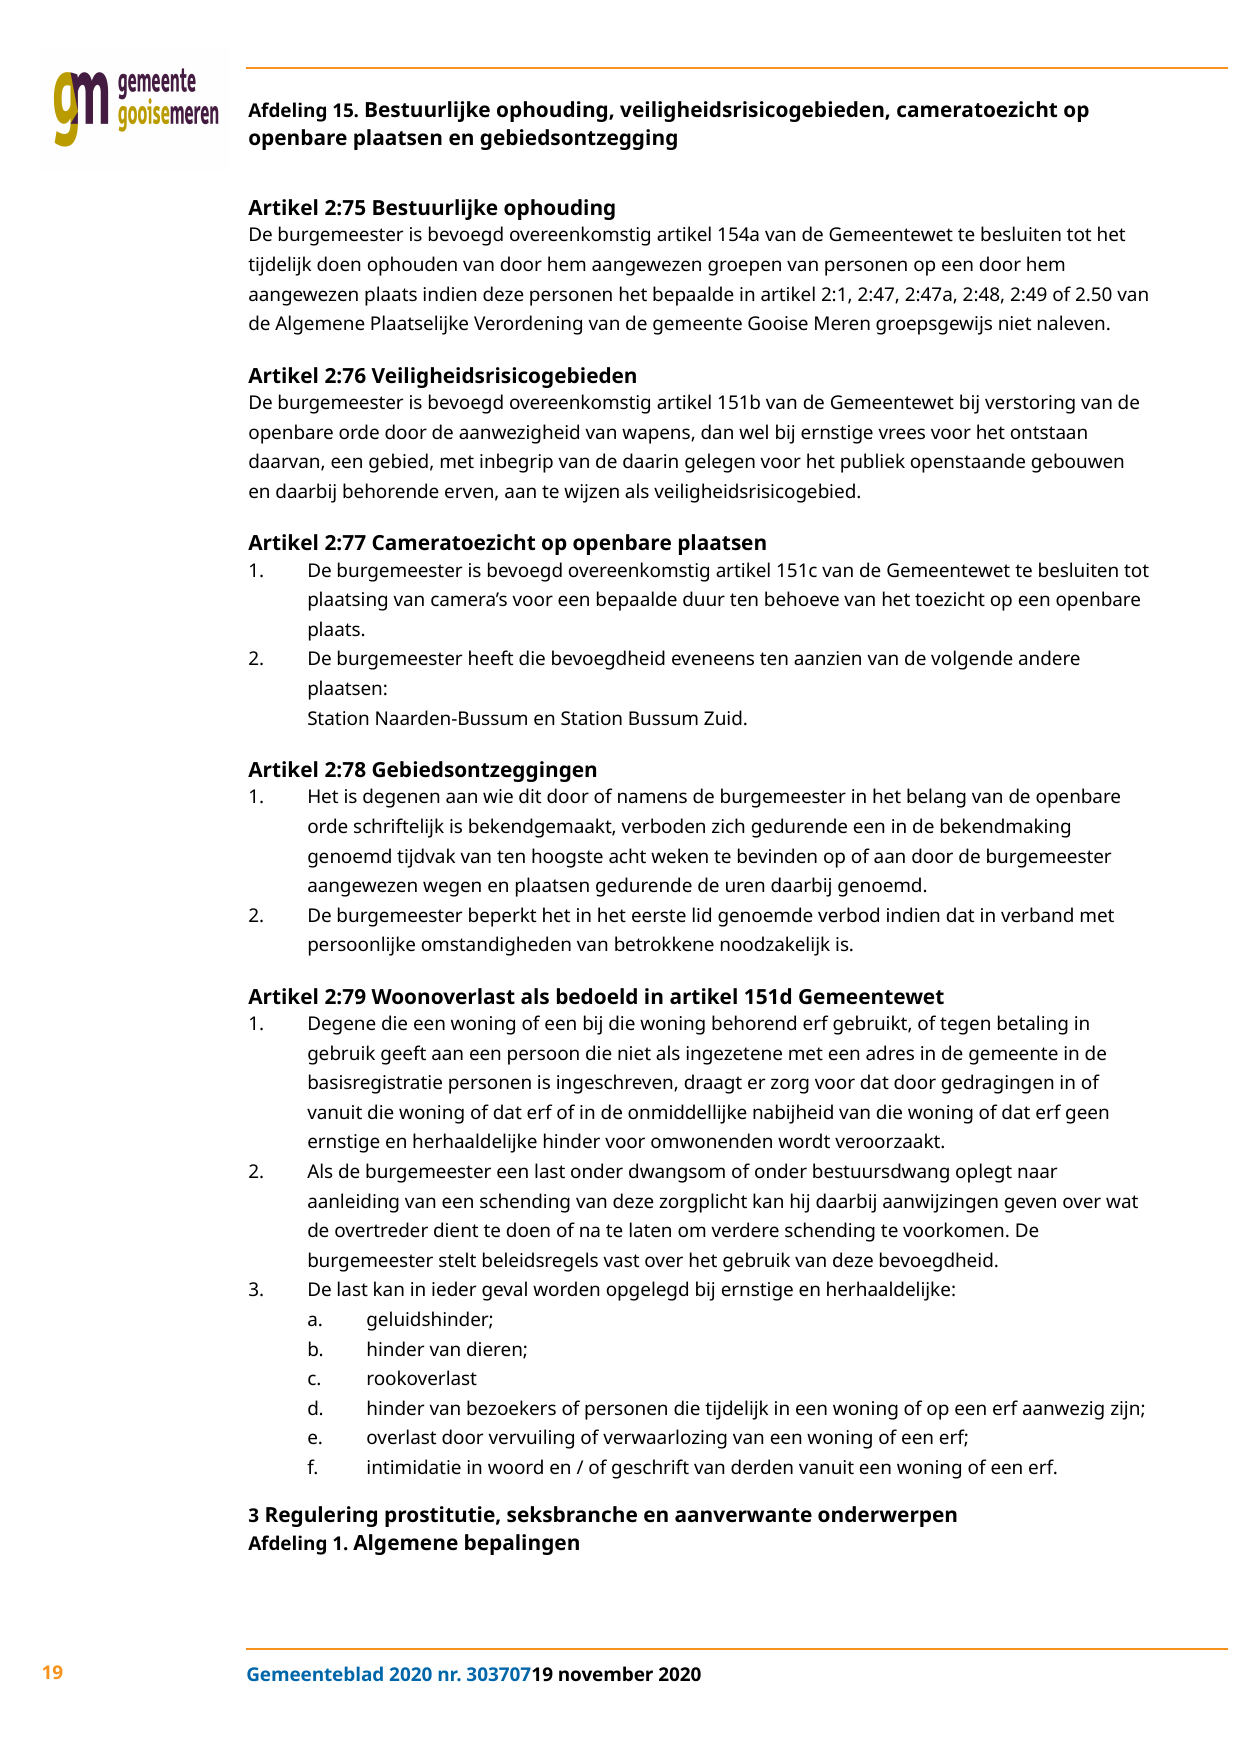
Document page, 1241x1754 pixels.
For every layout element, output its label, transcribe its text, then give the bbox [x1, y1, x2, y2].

text Artikel 2:75 Bestuurlijke ophouding [248, 193, 1152, 222]
list hinder van bezoekers of personen die tijdelijk in een woning of op een erf aanwezig zijn; [307, 1395, 1152, 1421]
text Artikel 2:77 Cameratoezicht op openbare plaatsen [248, 528, 1152, 557]
list Het is degenen aan wie dit door of namens de burgemeester in het belang van de openbare orde schriftelijk is bekendgemaakt, verboden zich gedurende een in de bekendmaking genoemd tijdvak van ten hoogste acht weken te bevinden op of aan door de burgemeester aangewezen wegen en plaatsen gedurende de uren daarbij genoemd. [248, 784, 1152, 898]
text De burgemeester is bevoegd overeenkomstig artikel 151b van de Gemeentewet bij verstoring van de openbare orde door de aanwezigheid van wapens, dan wel bij ernstige vrees voor het ontstaan daarvan, een gebied, met inbegrip van de daarin gelegen voor het publiek openstaande gebouwen en daarbij behorende erven, aan te wijzen als veiligheidsrisicogebied. [248, 389, 1152, 504]
text De burgemeester is bevoegd overeenkomstig artikel 154a van de Gemeentewet te besluiten tot het tijdelijk doen ophouden van door hem aangewezen groepen van personen op een door hem aangewezen plaats indien deze personen het bepaalde in artikel 2:1, 2:47, 2:47a, 2:48, 2:49 of 2.50 van de Algemene Plaatselijke Verordening van de gemeente Gooise Meren groepsgewijs niet naleven. [248, 222, 1152, 336]
list overlast door vervuiling of verwaarlozing van een woning of een erf; [307, 1424, 1152, 1450]
list De burgemeester is bevoegd overeenkomstig artikel 151c van de Gemeentewet te besluiten tot plaatsing van camera’s voor een bepaalde duur ten behoeve van het toezicht op een openbare plaats. [248, 557, 1152, 642]
list Station Naarden-Bussum en Station Bussum Zuid. [248, 705, 1152, 731]
picture [41, 47, 231, 172]
list intimidatie in woord en / of geschrift van derden vanuit een woning of een erf. [307, 1454, 1152, 1480]
text Artikel 2:76 Veiligheidsrisicogebieden [248, 361, 1152, 389]
text Artikel 2:78 Gebiedsontzeggingen [248, 755, 1152, 784]
list De burgemeester beperkt het in het eerste lid genoemde verbod indien dat in verband met persoonlijke omstandigheden van betrokkene noodzakelijk is. [248, 902, 1152, 957]
list hinder van dieren; [307, 1336, 1152, 1362]
text Afdeling 1. Algemene bepalingen [248, 1528, 1152, 1557]
list De last kan in ieder geval worden opgelegd bij ernstige en herhaaldelijke: [248, 1277, 1152, 1302]
list De burgemeester heeft die bevoegdheid eveneens ten aanzien van de volgende andere plaatsen: [248, 646, 1152, 701]
list geluidshinder; [307, 1306, 1152, 1332]
text 3 Regulering prostitutie, seksbranche en aanverwante onderwerpen [248, 1500, 1152, 1528]
list Als de burgemeester een last onder dwangsom of onder bestuursdwang oplegt naar aanleiding van een schending van deze zorgplicht kan hij daarbij aanwijzingen geven over wat de overtreder dient te doen of na te laten om verdere schending te voorkomen. De burgemeester stelt beleidsregels vast over het gebruik van deze bevoegdheid. [248, 1158, 1152, 1273]
text Afdeling 15. Bestuurlijke ophouding, veiligheidsrisicogebieden, cameratoezicht op openbare plaatsen en gebiedsontzegging [248, 95, 1152, 152]
list Degene die een woning of een bij die woning behorend erf gebruikt, of tegen betaling in gebruik geeft aan een persoon die niet als ingezetene met een adres in de gemeente in de basisregistratie personen is ingeschreven, draagt er zorg voor dat door gedragingen in of vanuit die woning of dat erf of in de onmiddellijke nabijheid van die woning of dat erf geen ernstige en herhaaldelijke hinder voor omwonenden wordt veroorzaakt. [248, 1010, 1152, 1154]
text Artikel 2:79 Woonoverlast als bedoeld in artikel 151d Gemeentewet [248, 982, 1152, 1010]
list rookoverlast [307, 1365, 1152, 1391]
